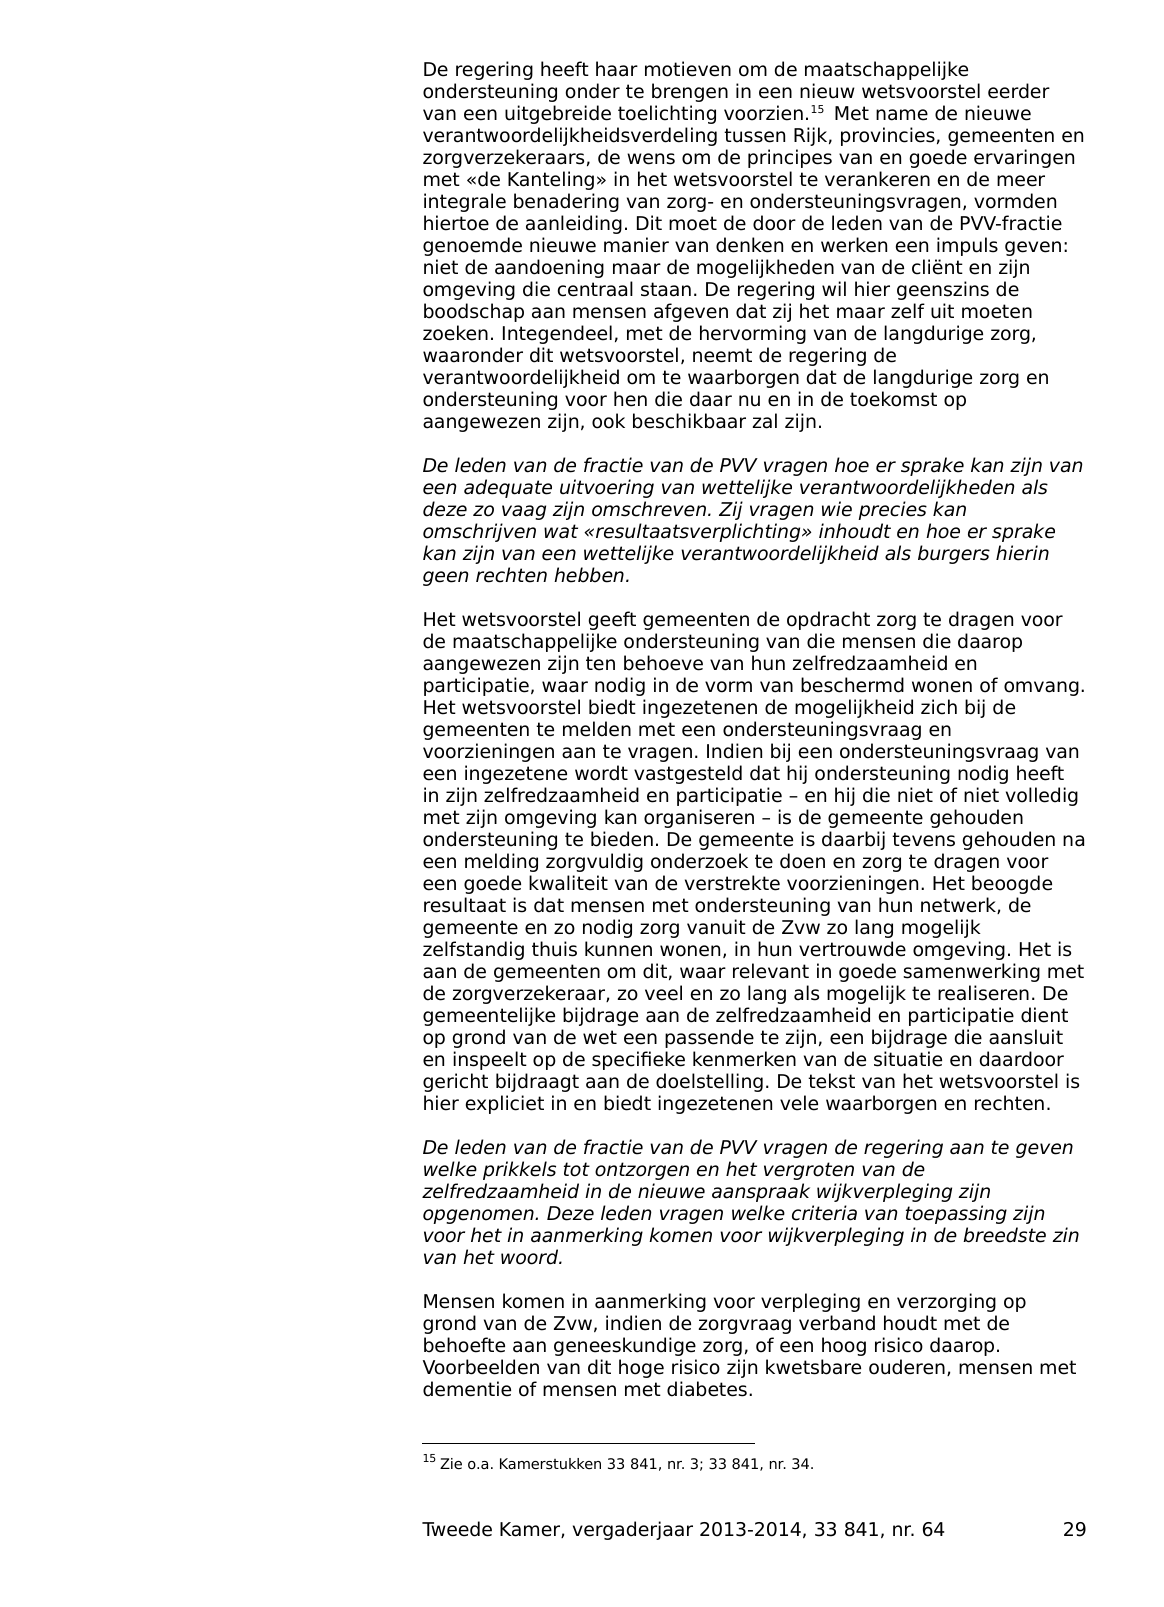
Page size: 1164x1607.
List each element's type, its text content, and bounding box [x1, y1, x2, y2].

text De leden van de fractie van de PVV vragen de regering aan te geven welke prikkels tot ontzorgen en het vergroten van de zelfredzaamheid in de nieuwe aanspraak wijkverpleging zijn opgenomen. Deze leden vragen welke criteria van toepassing zijn voor het in aanmerking komen voor wijkverpleging in de breedste zin van het woord. [422, 1137, 1087, 1268]
text De leden van de fractie van de PVV vragen hoe er sprake kan zijn van een adequate uitvoering van wettelijke verantwoordelijkheden als deze zo vaag zijn omschreven. Zij vragen wie precies kan omschrijven wat «resultaatsverplichting» inhoudt en hoe er sprake kan zijn van een wettelijke verantwoordelijkheid als burgers hierin geen rechten hebben. [422, 455, 1087, 587]
text De regering heeft haar motieven om de maatschappelijke ondersteuning onder te brengen in een nieuw wetsvoorstel eerder van een uitgebreide toelichting voorzien. Met name de nieuwe verantwoordelijkheidsverdeling tussen Rijk, provincies, gemeenten en zorgverzekeraars, de wens om de principes van en goede ervaringen met «de Kanteling» in het wetsvoorstel te verankeren en de meer integrale benadering van zorg- en ondersteuningsvragen, vormden hiertoe de aanleiding. Dit moet de door de leden van de PVV-fractie genoemde nieuwe manier van denken en werken een impuls geven: niet de aandoening maar de mogelijkheden van de cliënt en zijn omgeving die centraal staan. De regering wil hier geenszins de boodschap aan mensen afgeven dat zij het maar zelf uit moeten zoeken. Integendeel, met de hervorming van de langdurige zorg, waaronder dit wetsvoorstel, neemt de regering de verantwoordelijkheid om te waarborgen dat de langdurige zorg en ondersteuning voor hen die daar nu en in de toekomst op aangewezen zijn, ook beschikbaar zal zijn. [422, 59, 1087, 433]
text Mensen komen in aanmerking voor verpleging en verzorging op grond van de Zvw, indien de zorgvraag verband houdt met de behoefte aan geneeskundige zorg, of een hoog risico daarop. Voorbeelden van dit hoge risico zijn kwetsbare ouderen, mensen met dementie of mensen met diabetes. [422, 1291, 1087, 1401]
text Zie o.a. Kamerstukken 33 841, nr. 3; 33 841, nr. 34. [422, 1452, 1087, 1474]
text Het wetsvoorstel geeft gemeenten de opdracht zorg te dragen voor de maatschappelijke ondersteuning van die mensen die daarop aangewezen zijn ten behoeve van hun zelfredzaamheid en participatie, waar nodig in de vorm van beschermd wonen of omvang. Het wetsvoorstel biedt ingezetenen de mogelijkheid zich bij de gemeenten te melden met een ondersteuningsvraag en voorzieningen aan te vragen. Indien bij een ondersteuningsvraag van een ingezetene wordt vastgesteld dat hij ondersteuning nodig heeft in zijn zelfredzaamheid en participatie – en hij die niet of niet volledig met zijn omgeving kan organiseren – is de gemeente gehouden ondersteuning te bieden. De gemeente is daarbij tevens gehouden na een melding zorgvuldig onderzoek te doen en zorg te dragen voor een goede kwaliteit van de verstrekte voorzieningen. Het beoogde resultaat is dat mensen met ondersteuning van hun netwerk, de gemeente en zo nodig zorg vanuit de Zvw zo lang mogelijk zelfstandig thuis kunnen wonen, in hun vertrouwde omgeving. Het is aan de gemeenten om dit, waar relevant in goede samenwerking met de zorgverzekeraar, zo veel en zo lang als mogelijk te realiseren. De gemeentelijke bijdrage aan de zelfredzaamheid en participatie dient op grond van de wet een passende te zijn, een bijdrage die aansluit en inspeelt op de specifieke kenmerken van de situatie en daardoor gericht bijdraagt aan de doelstelling. De tekst van het wetsvoorstel is hier expliciet in en biedt ingezetenen vele waarborgen en rechten. [422, 609, 1087, 1114]
